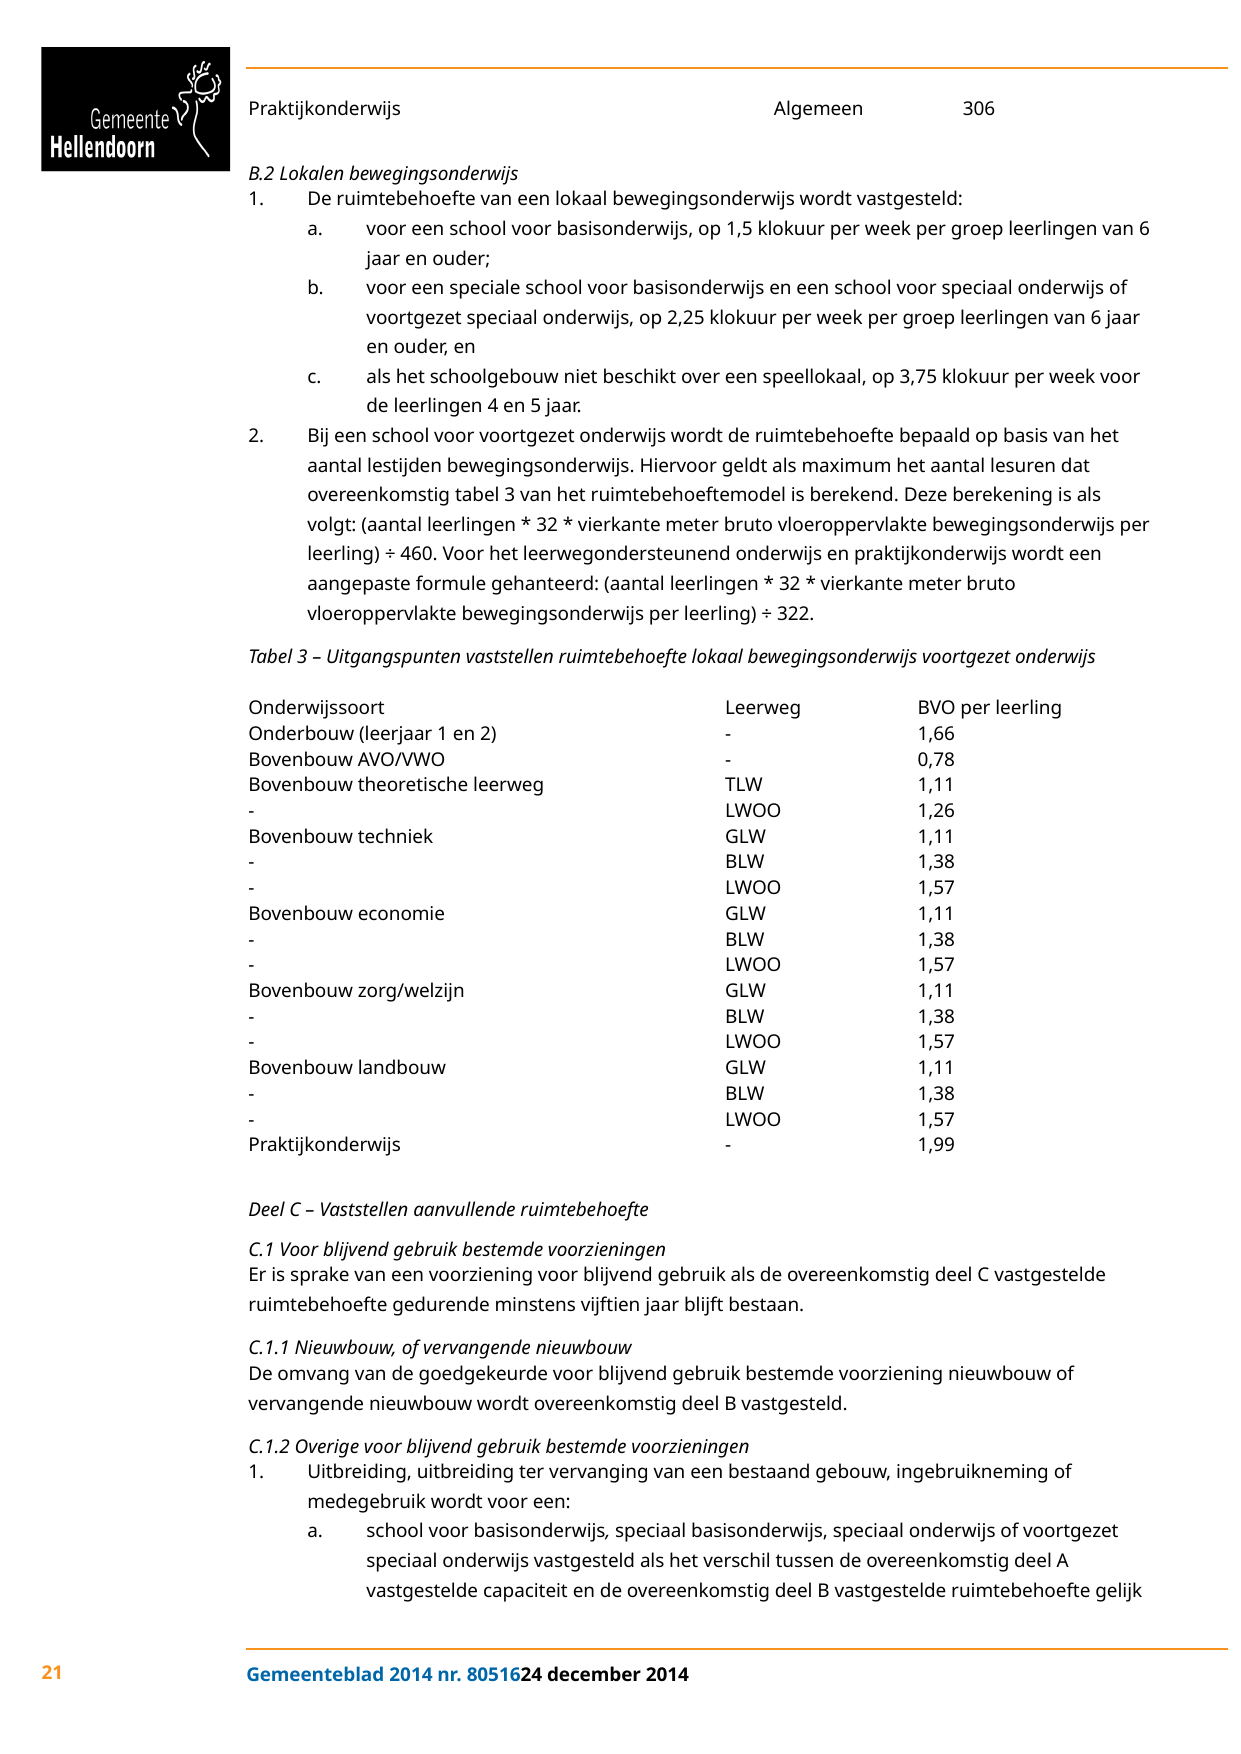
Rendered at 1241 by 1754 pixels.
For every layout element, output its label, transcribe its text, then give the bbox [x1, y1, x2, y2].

table_cell 1,11 [917, 977, 1152, 1003]
table_cell - [725, 1132, 917, 1157]
table_cell 1,11 [917, 823, 1152, 849]
table_cell - [248, 1029, 725, 1054]
table_cell 1,38 [917, 1080, 1152, 1106]
table_header Onderwijssoort [248, 694, 725, 720]
text C.1.2 Overige voor blijvend gebruik bestemde voorzieningen [248, 1433, 1152, 1458]
table_cell - [248, 926, 725, 952]
table_cell LWOO [725, 1029, 917, 1054]
table_cell BLW [725, 926, 917, 952]
list Bij een school voor voortgezet onderwijs wordt de ruimtebehoefte bepaald op basis van het aantal lestijden bewegingsonderwijs. Hiervoor geldt als maximum het aantal lesuren dat overeenkomstig tabel 3 van het ruimtebehoeftemodel is berekend. Deze berekening is als volgt: (aantal leerlingen * 32 * vierkante meter bruto vloeroppervlakte bewegingsonderwijs per leerling) ÷ 460. Voor het leerwegondersteunend onderwijs en praktijkonderwijs wordt een aangepaste formule gehanteerd: (aantal leerlingen * 32 * vierkante meter bruto vloeroppervlakte bewegingsonderwijs per leerling) ÷ 322. [248, 422, 1152, 625]
text C.1.1 Nieuwbouw, of vervangende nieuwbouw [248, 1334, 1152, 1360]
table_cell - [725, 746, 917, 771]
table_cell 1,38 [917, 926, 1152, 952]
text Er is sprake van een voorziening voor blijvend gebruik als de overeenkomstig deel C vastgestelde ruimtebehoefte gedurende minstens vijftien jaar blijft bestaan. [248, 1262, 1152, 1317]
table_cell GLW [725, 1055, 917, 1080]
table_cell Onderbouw (leerjaar 1 en 2) [248, 720, 725, 746]
table_cell GLW [725, 823, 917, 849]
table_cell LWOO [725, 797, 917, 823]
table_cell 0,78 [917, 746, 1152, 771]
table_cell 1,66 [917, 720, 1152, 746]
picture [41, 47, 231, 172]
table_cell 1,57 [917, 952, 1152, 977]
table_cell 1,11 [917, 771, 1152, 797]
table_cell 306 [963, 95, 1152, 121]
table_cell LWOO [725, 952, 917, 977]
table_cell - [248, 874, 725, 900]
table_cell - [248, 797, 725, 823]
text B.2 Lokalen bewegingsonderwijs [248, 160, 1152, 186]
table_cell TLW [725, 771, 917, 797]
table_cell GLW [725, 900, 917, 926]
text De omvang van de goedgekeurde voor blijvend gebruik bestemde voorziening nieuwbouw of vervangende nieuwbouw wordt overeenkomstig deel B vastgesteld. [248, 1360, 1152, 1415]
table_cell Bovenbouw landbouw [248, 1055, 725, 1080]
text Deel C – Vaststellen aanvullende ruimtebehoefte [248, 1197, 1152, 1222]
table_cell - [248, 1106, 725, 1132]
table_cell - [248, 1003, 725, 1029]
table_cell GLW [725, 977, 917, 1003]
table_cell BLW [725, 1080, 917, 1106]
table_header Leerweg [725, 694, 917, 720]
table_header BVO per leerling [917, 694, 1152, 720]
list Uitbreiding, uitbreiding ter vervanging van een bestaand gebouw, ingebruikneming of medegebruik wordt voor een: [248, 1458, 1152, 1514]
table_cell - [248, 1080, 725, 1106]
table_cell - [248, 952, 725, 977]
table_cell 1,11 [917, 1055, 1152, 1080]
list school voor basisonderwijs, speciaal basisonderwijs, speciaal onderwijs of voortgezet speciaal onderwijs vastgesteld als het verschil tussen de overeenkomstig deel A vastgestelde capaciteit en de overeenkomstig deel B vastgestelde ruimtebehoefte gelijk [307, 1518, 1152, 1603]
list als het schoolgebouw niet beschikt over een speellokaal, op 3,75 klokuur per week voor de leerlingen 4 en 5 jaar. [307, 363, 1152, 418]
table_cell LWOO [725, 1106, 917, 1132]
table_cell Bovenbouw zorg/welzijn [248, 977, 725, 1003]
table_cell Bovenbouw economie [248, 900, 725, 926]
table_cell 1,57 [917, 1106, 1152, 1132]
table_cell 1,38 [917, 849, 1152, 874]
text C.1 Voor blijvend gebruik bestemde voorzieningen [248, 1236, 1152, 1262]
table_cell 1,38 [917, 1003, 1152, 1029]
table_cell 1,99 [917, 1132, 1152, 1157]
table_cell Algemeen [774, 95, 963, 121]
table_cell LWOO [725, 874, 917, 900]
table_cell 1,11 [917, 900, 1152, 926]
table_cell BLW [725, 849, 917, 874]
table_cell 1,26 [917, 797, 1152, 823]
list voor een speciale school voor basisonderwijs en een school voor speciaal onderwijs of voortgezet speciaal onderwijs, op 2,25 klokuur per week per groep leerlingen van 6 jaar en ouder, en [307, 274, 1152, 359]
table_cell 1,57 [917, 1029, 1152, 1054]
table_cell Bovenbouw AVO/VWO [248, 746, 725, 771]
text Tabel 3 – Uitgangspunten vaststellen ruimtebehoefte lokaal bewegingsonderwijs voortgezet onderwijs [248, 643, 1152, 668]
table_cell - [248, 849, 725, 874]
list voor een school voor basisonderwijs, op 1,5 klokuur per week per groep leerlingen van 6 jaar en ouder; [307, 215, 1152, 270]
table_cell Praktijkonderwijs [248, 95, 774, 121]
table_cell BLW [725, 1003, 917, 1029]
table_cell Bovenbouw theoretische leerweg [248, 771, 725, 797]
table_cell - [725, 720, 917, 746]
table_cell Bovenbouw techniek [248, 823, 725, 849]
table_cell 1,57 [917, 874, 1152, 900]
table_cell Praktijkonderwijs [248, 1132, 725, 1157]
list De ruimtebehoefte van een lokaal bewegingsonderwijs wordt vastgesteld: [248, 186, 1152, 211]
